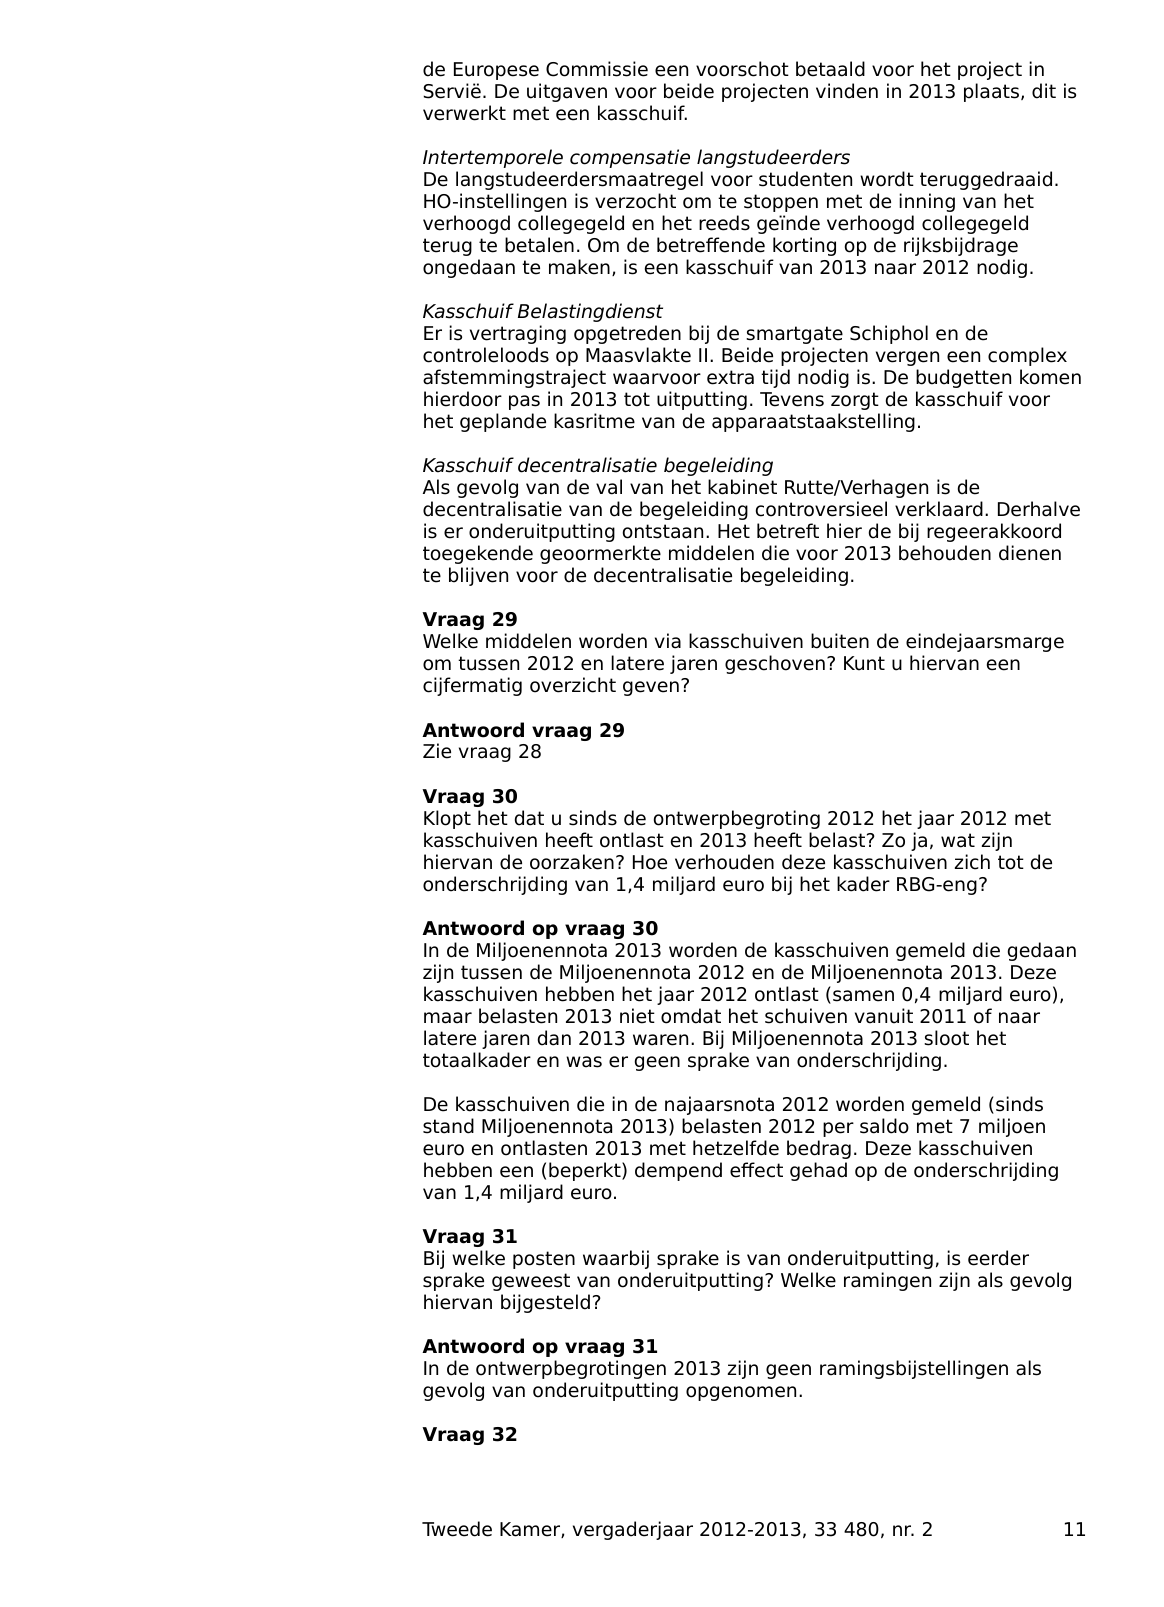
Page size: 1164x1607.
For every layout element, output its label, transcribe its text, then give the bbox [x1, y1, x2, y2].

text Zie vraag 28 [422, 741, 1087, 763]
text Vraag 29 [422, 609, 1087, 631]
text Antwoord op vraag 31 [422, 1336, 1087, 1358]
text Vraag 30 [422, 786, 1087, 808]
text Bij welke posten waarbij sprake is van onderuitputting, is eerder sprake geweest van onderuitputting? Welke ramingen zijn als gevolg hiervan bijgesteld? [422, 1248, 1087, 1314]
text Kasschuif decentralisatie begeleiding [422, 455, 1087, 477]
text Vraag 31 [422, 1226, 1087, 1248]
text de Europese Commissie een voorschot betaald voor het project in Servië. De uitgaven voor beide projecten vinden in 2013 plaats, dit is verwerkt met een kasschuif. [422, 59, 1087, 125]
text Als gevolg van de val van het kabinet Rutte/Verhagen is de decentralisatie van de begeleiding controversieel verklaard. Derhalve is er onderuitputting ontstaan. Het betreft hier de bij regeerakkoord toegekende geoormerkte middelen die voor 2013 behouden dienen te blijven voor de decentralisatie begeleiding. [422, 477, 1087, 587]
text De kasschuiven die in de najaarsnota 2012 worden gemeld (sinds stand Miljoenennota 2013) belasten 2012 per saldo met 7 miljoen euro en ontlasten 2013 met hetzelfde bedrag. Deze kasschuiven hebben een (beperkt) dempend effect gehad op de onderschrijding van 1,4 miljard euro. [422, 1094, 1087, 1204]
text Antwoord vraag 29 [422, 719, 1087, 741]
text In de Miljoenennota 2013 worden de kasschuiven gemeld die gedaan zijn tussen de Miljoenennota 2012 en de Miljoenennota 2013. Deze kasschuiven hebben het jaar 2012 ontlast (samen 0,4 miljard euro), maar belasten 2013 niet omdat het schuiven vanuit 2011 of naar latere jaren dan 2013 waren. Bij Miljoenennota 2013 sloot het totaalkader en was er geen sprake van onderschrijding. [422, 940, 1087, 1072]
text Er is vertraging opgetreden bij de smartgate Schiphol en de controleloods op Maasvlakte II. Beide projecten vergen een complex afstemmingstraject waarvoor extra tijd nodig is. De budgetten komen hierdoor pas in 2013 tot uitputting. Tevens zorgt de kasschuif voor het geplande kasritme van de apparaatstaakstelling. [422, 323, 1087, 433]
text De langstudeerdersmaatregel voor studenten wordt teruggedraaid. HO-instellingen is verzocht om te stoppen met de inning van het verhoogd collegegeld en het reeds geïnde verhoogd collegegeld terug te betalen. Om de betreffende korting op de rijksbijdrage ongedaan te maken, is een kasschuif van 2013 naar 2012 nodig. [422, 169, 1087, 279]
text Antwoord op vraag 30 [422, 918, 1087, 940]
text Welke middelen worden via kasschuiven buiten de eindejaarsmarge om tussen 2012 en latere jaren geschoven? Kunt u hiervan een cijfermatig overzicht geven? [422, 631, 1087, 697]
text Intertemporele compensatie langstudeerders [422, 147, 1087, 169]
text In de ontwerpbegrotingen 2013 zijn geen ramingsbijstellingen als gevolg van onderuitputting opgenomen. [422, 1358, 1087, 1402]
text Kasschuif Belastingdienst [422, 301, 1087, 323]
text Vraag 32 [422, 1424, 1087, 1446]
text Klopt het dat u sinds de ontwerpbegroting 2012 het jaar 2012 met kasschuiven heeft ontlast en 2013 heeft belast? Zo ja, wat zijn hiervan de oorzaken? Hoe verhouden deze kasschuiven zich tot de onderschrijding van 1,4 miljard euro bij het kader RBG-eng? [422, 808, 1087, 896]
